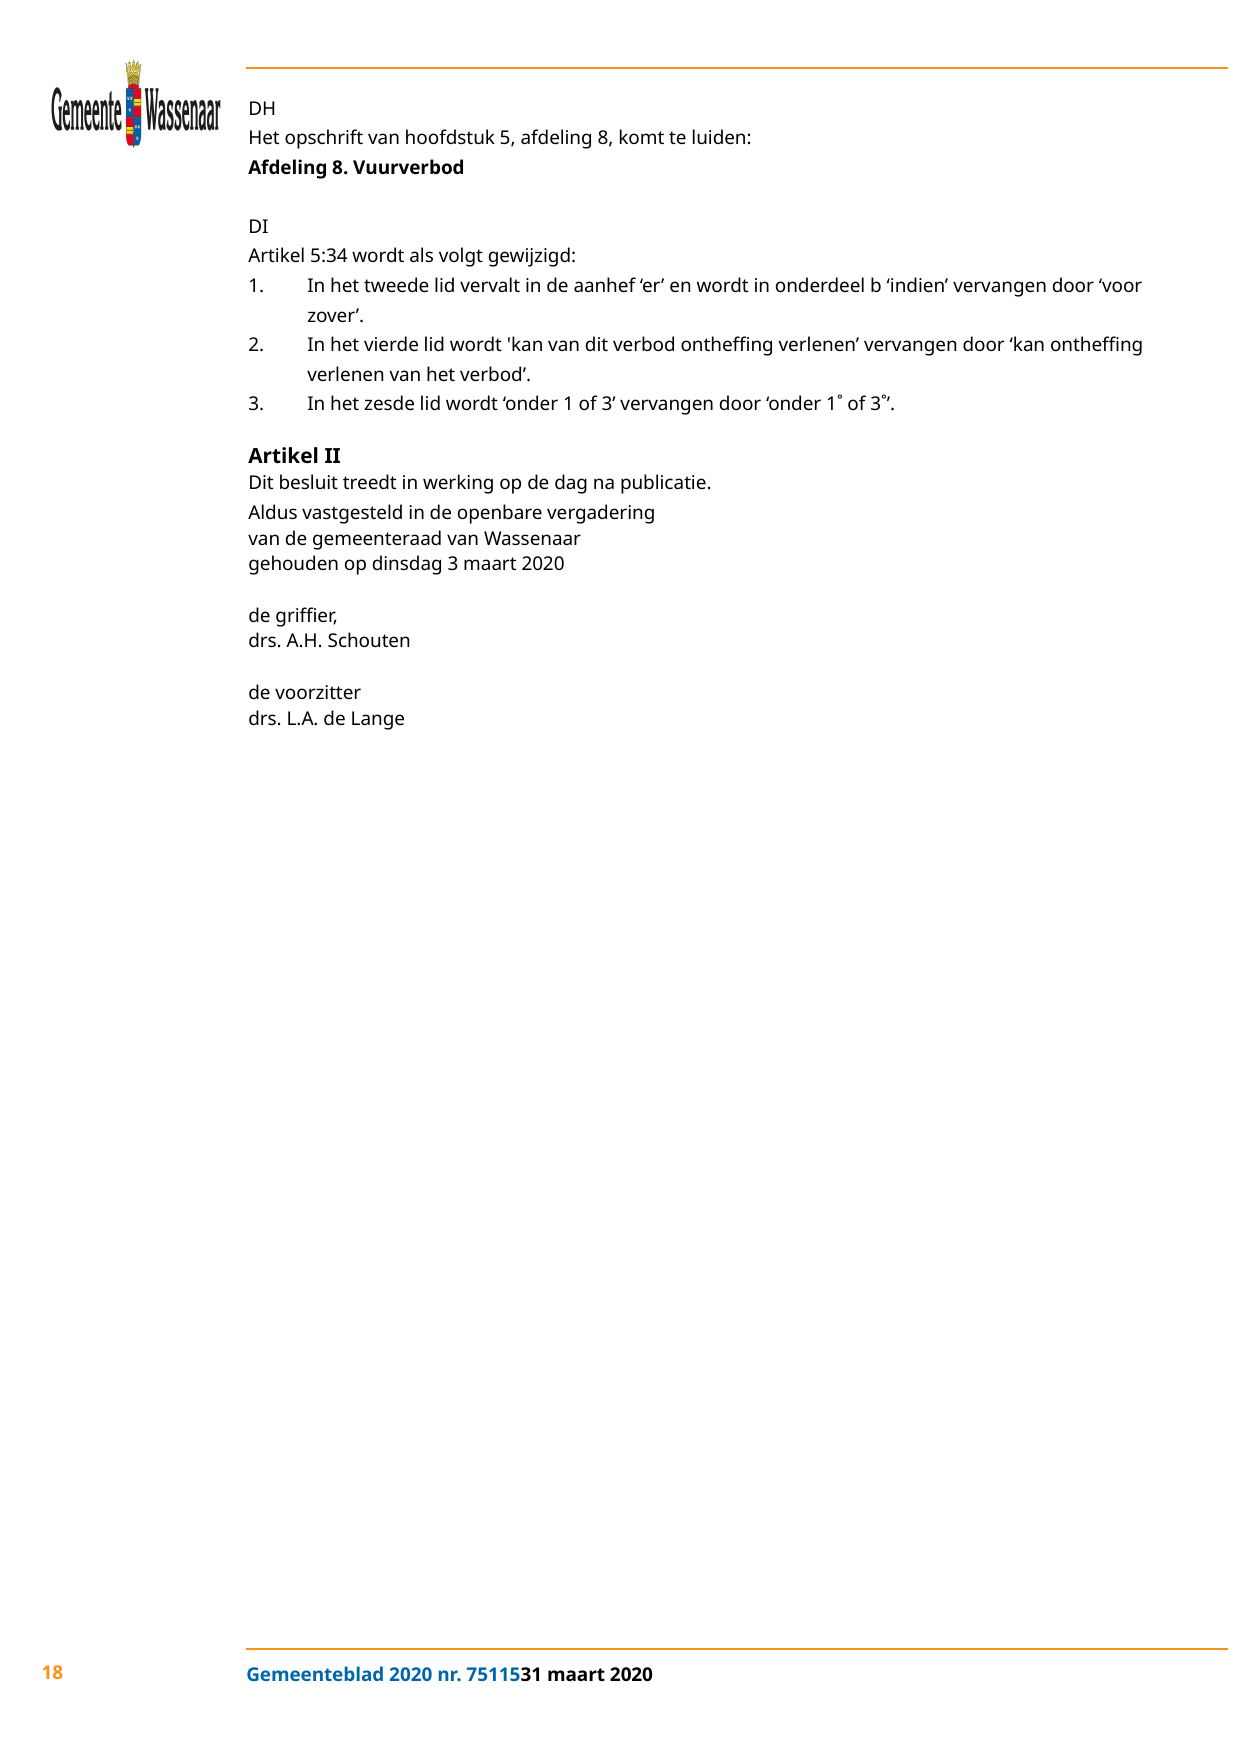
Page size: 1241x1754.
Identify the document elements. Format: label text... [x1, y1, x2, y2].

text de griffier, [248, 602, 1152, 628]
list In het vierde lid wordt 'kan van dit verbod ontheffing verlenen’ vervangen door ‘kan ontheffing verlenen van het verbod’. [248, 331, 1152, 387]
text Het opschrift van hoofdstuk 5, afdeling 8, komt te luiden: [248, 124, 1152, 150]
text Artikel 5:34 wordt als volgt gewijzigd: [248, 243, 1152, 268]
text Afdeling 8. Vuurverbod [248, 154, 1152, 180]
text van de gemeenteraad van Wassenaar [248, 525, 1152, 551]
text DI [248, 213, 1152, 239]
text drs. A.H. Schouten [248, 628, 1152, 653]
text DH [248, 95, 1152, 121]
list In het zesde lid wordt ‘onder 1 of 3’ vervangen door ‘onder 1˚ of 3˚’. [248, 391, 1152, 416]
text de voorzitter [248, 679, 1152, 705]
text Artikel II [248, 441, 1152, 469]
list In het tweede lid vervalt in de aanhef ‘er’ en wordt in onderdeel b ‘indien’ vervangen door ‘voor zover’. [248, 272, 1152, 328]
text Dit besluit treedt in werking op de dag na publicatie. [248, 469, 1152, 495]
text drs. L.A. de Lange [248, 705, 1152, 731]
text Aldus vastgesteld in de openbare vergadering [248, 499, 1152, 525]
picture [41, 47, 231, 172]
text gehouden op dinsdag 3 maart 2020 [248, 551, 1152, 576]
